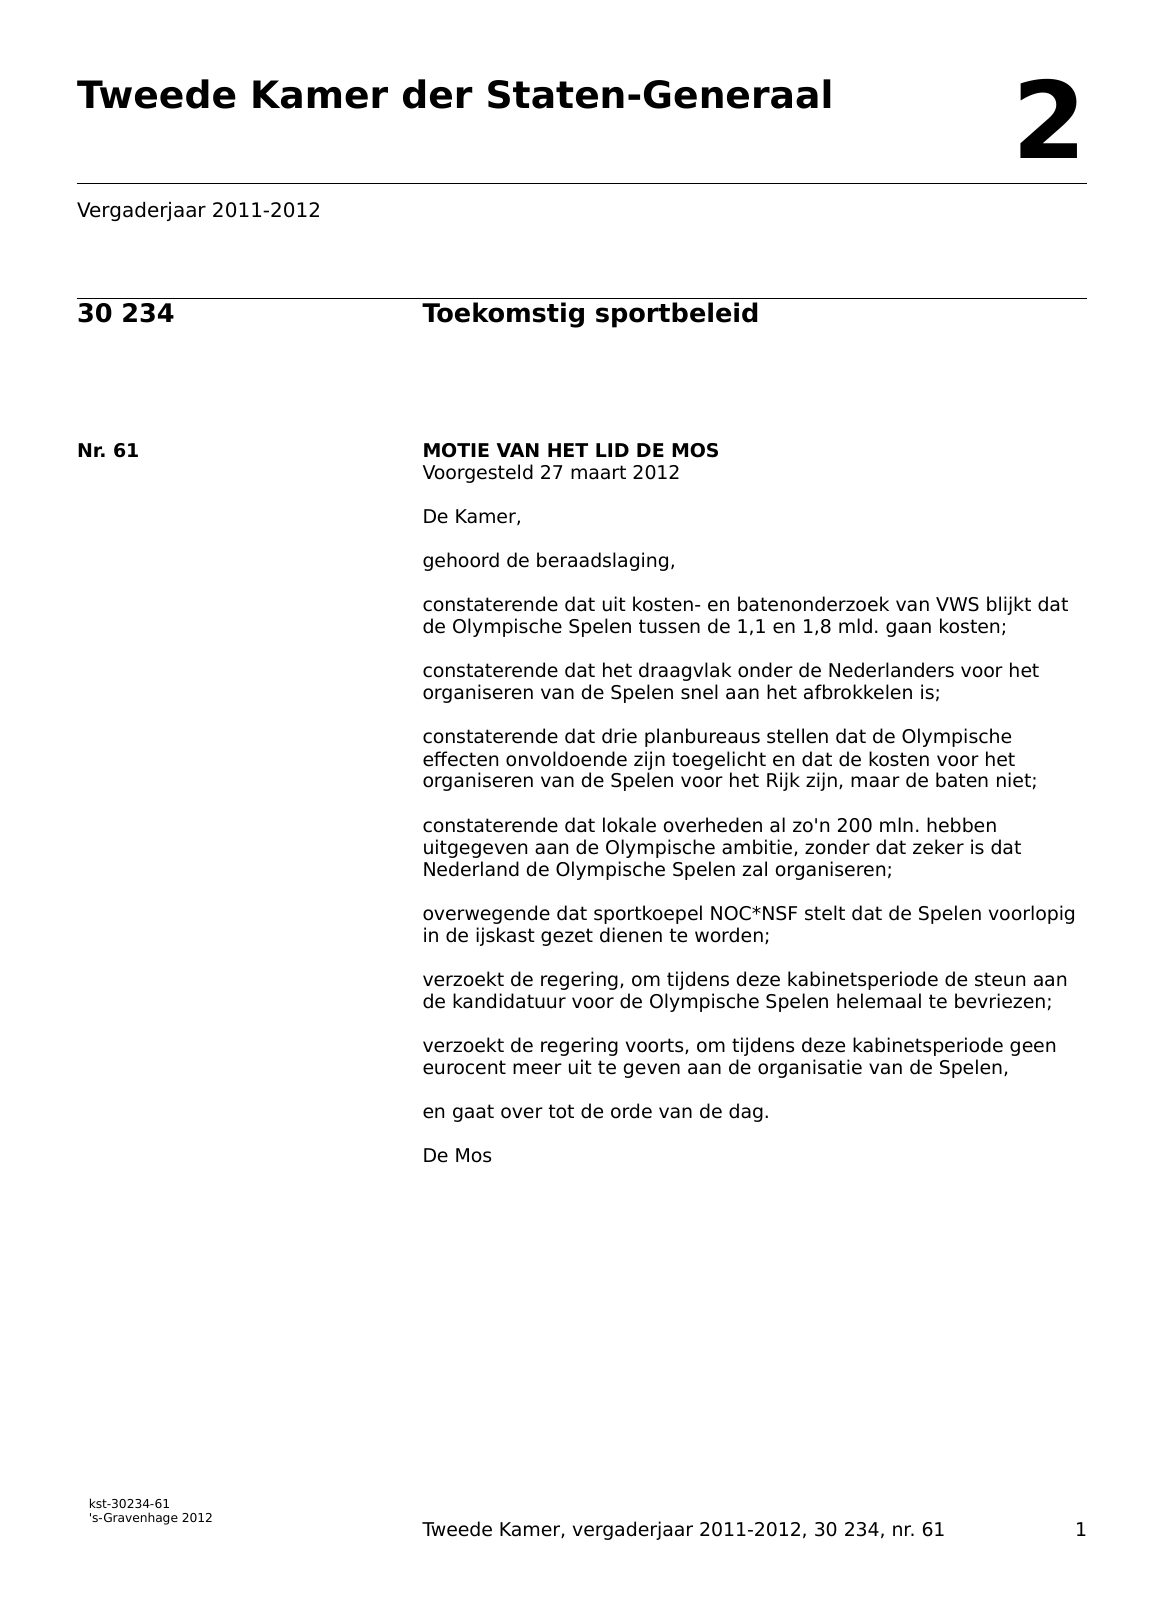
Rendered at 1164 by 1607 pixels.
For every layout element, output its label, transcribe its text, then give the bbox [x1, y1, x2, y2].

text constaterende dat lokale overheden al zo'n 200 mln. hebben uitgegeven aan de Olympische ambitie, zonder dat zeker is dat Nederland de Olympische Spelen zal organiseren; [422, 814, 1087, 881]
text en gaat over tot de orde van de dag. [422, 1101, 1087, 1123]
table_header 2 [886, 59, 1087, 183]
text constaterende dat uit kosten- en batenonderzoek van VWS blijkt dat de Olympische Spelen tussen de 1,1 en 1,8 mld. gaan kosten; [422, 594, 1087, 638]
text overwegende dat sportkoepel NOC*NSF stelt dat de Spelen voorlopig in de ijskast gezet dienen te worden; [422, 903, 1087, 947]
text De Mos [422, 1145, 1087, 1167]
text De Kamer, [422, 506, 1087, 528]
subtitle 30 234 Toekomstig sportbeleid [77, 299, 1087, 329]
text 's-Gravenhage 2012 [88, 1511, 323, 1525]
text kst-30234-61 [88, 1497, 323, 1511]
table_cell Vergaderjaar 2011-2012 [77, 184, 1087, 298]
table_header Tweede Kamer der Staten-Generaal [77, 59, 886, 183]
text verzoekt de regering, om tijdens deze kabinetsperiode de steun aan de kandidatuur voor de Olympische Spelen helemaal te bevriezen; [422, 969, 1087, 1013]
text gehoord de beraadslaging, [422, 550, 1087, 572]
text verzoekt de regering voorts, om tijdens deze kabinetsperiode geen eurocent meer uit te geven aan de organisatie van de Spelen, [422, 1035, 1087, 1079]
text constaterende dat drie planbureaus stellen dat de Olympische effecten onvoldoende zijn toegelicht en dat de kosten voor het organiseren van de Spelen voor het Rijk zijn, maar de baten niet; [422, 726, 1087, 792]
text Voorgesteld 27 maart 2012 [422, 462, 1087, 484]
subtitle Nr. 61 MOTIE VAN HET LID DE MOS [77, 440, 1087, 462]
text constaterende dat het draagvlak onder de Nederlanders voor het organiseren van de Spelen snel aan het afbrokkelen is; [422, 660, 1087, 704]
